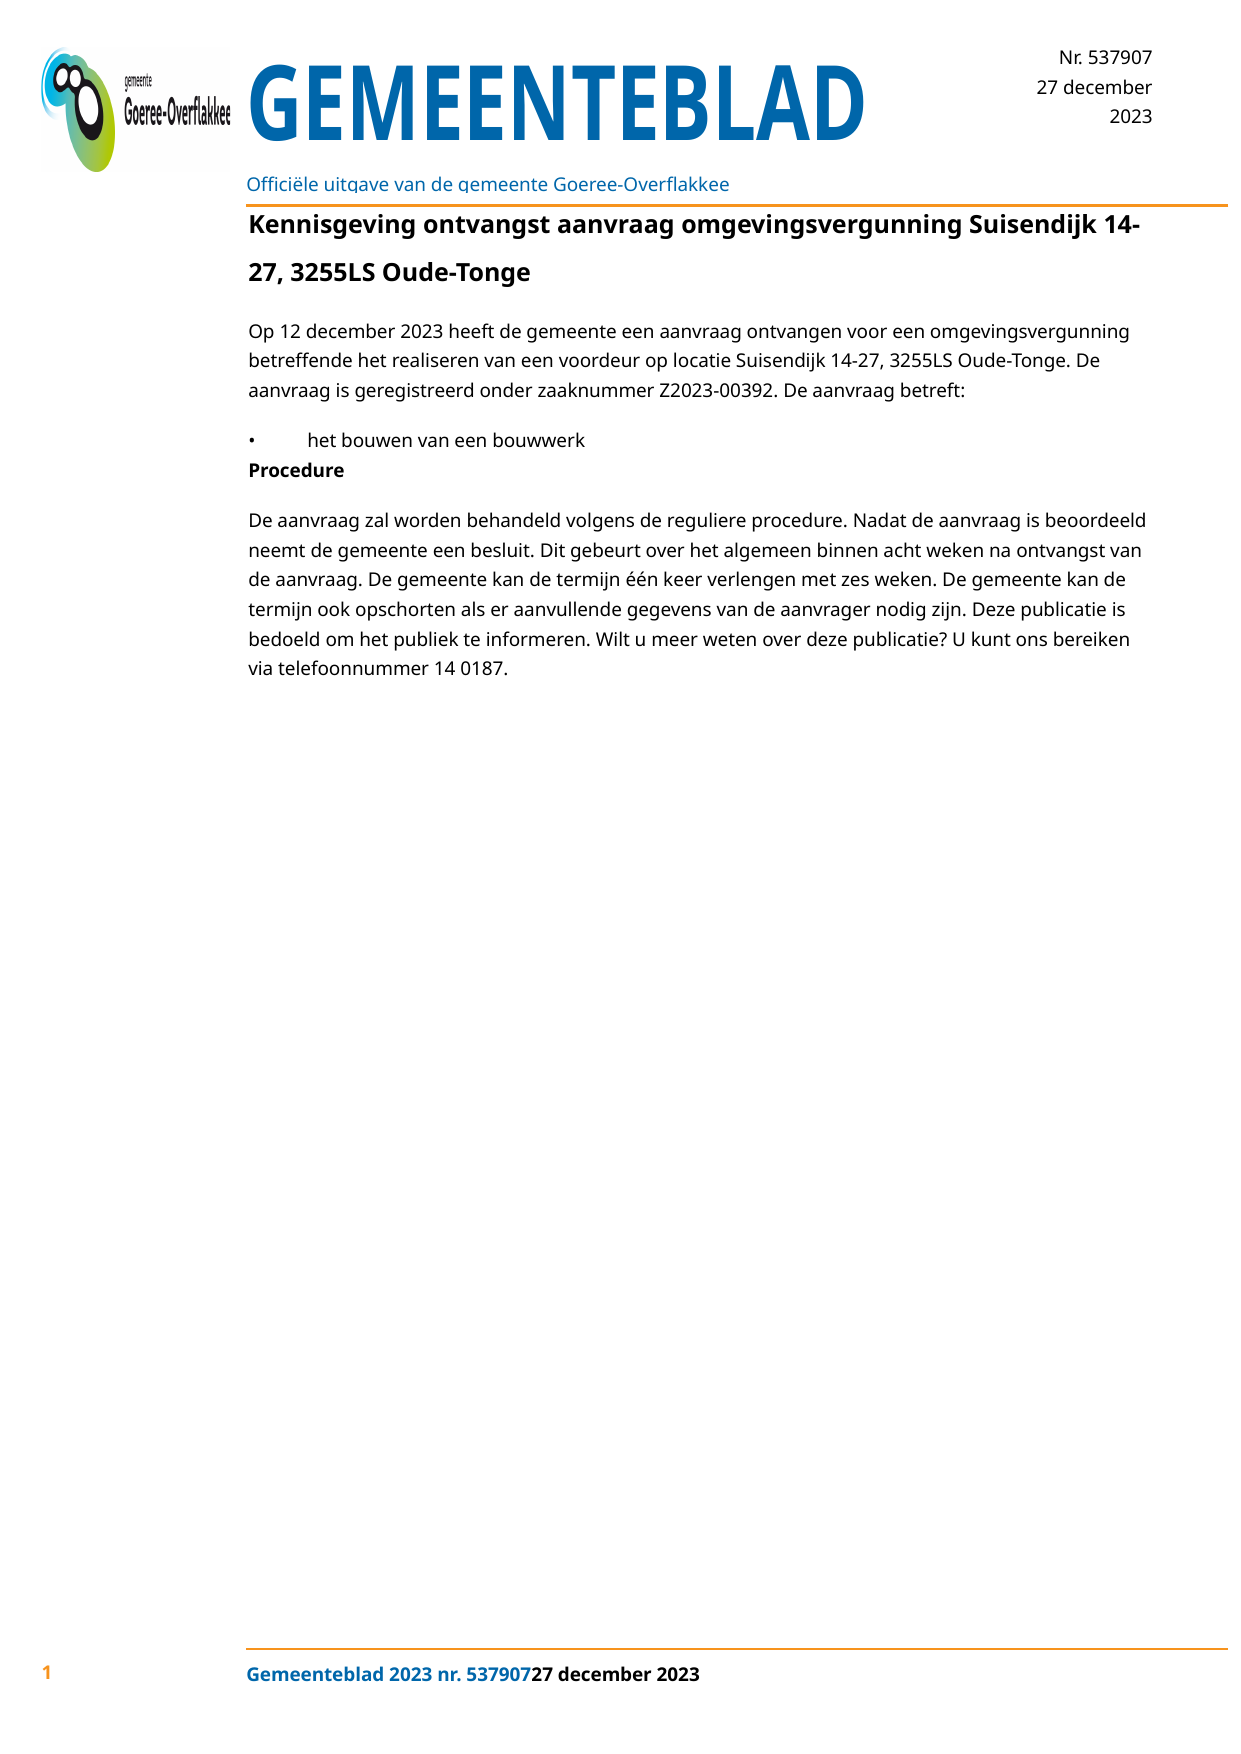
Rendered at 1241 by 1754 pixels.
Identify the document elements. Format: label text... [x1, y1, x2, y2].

list het bouwen van een bouwwerk [248, 427, 1152, 453]
picture [41, 47, 231, 172]
text Kennisgeving ontvangst aanvraag omgevingsvergunning Suisendijk 14-27, 3255LS Oude-Tonge [248, 207, 1152, 288]
text De aanvraag zal worden behandeld volgens de reguliere procedure. Nadat de aanvraag is beoordeeld neemt de gemeente een besluit. Dit gebeurt over het algemeen binnen acht weken na ontvangst van de aanvraag. De gemeente kan de termijn één keer verlengen met zes weken. De gemeente kan de termijn ook opschorten als er aanvullende gegevens van de aanvrager nodig zijn. Deze publicatie is bedoeld om het publiek te informeren. Wilt u meer weten over deze publicatie? U kunt ons bereiken via telefoonnummer 14 0187. [248, 507, 1152, 681]
text Op 12 december 2023 heeft de gemeente een aanvraag ontvangen voor een omgevingsvergunning betreffende het realiseren van een voordeur op locatie Suisendijk 14-27, 3255LS Oude-Tonge. De aanvraag is geregistreerd onder zaaknummer Z2023-00392. De aanvraag betreft: [248, 318, 1152, 403]
text Procedure [248, 457, 1152, 483]
